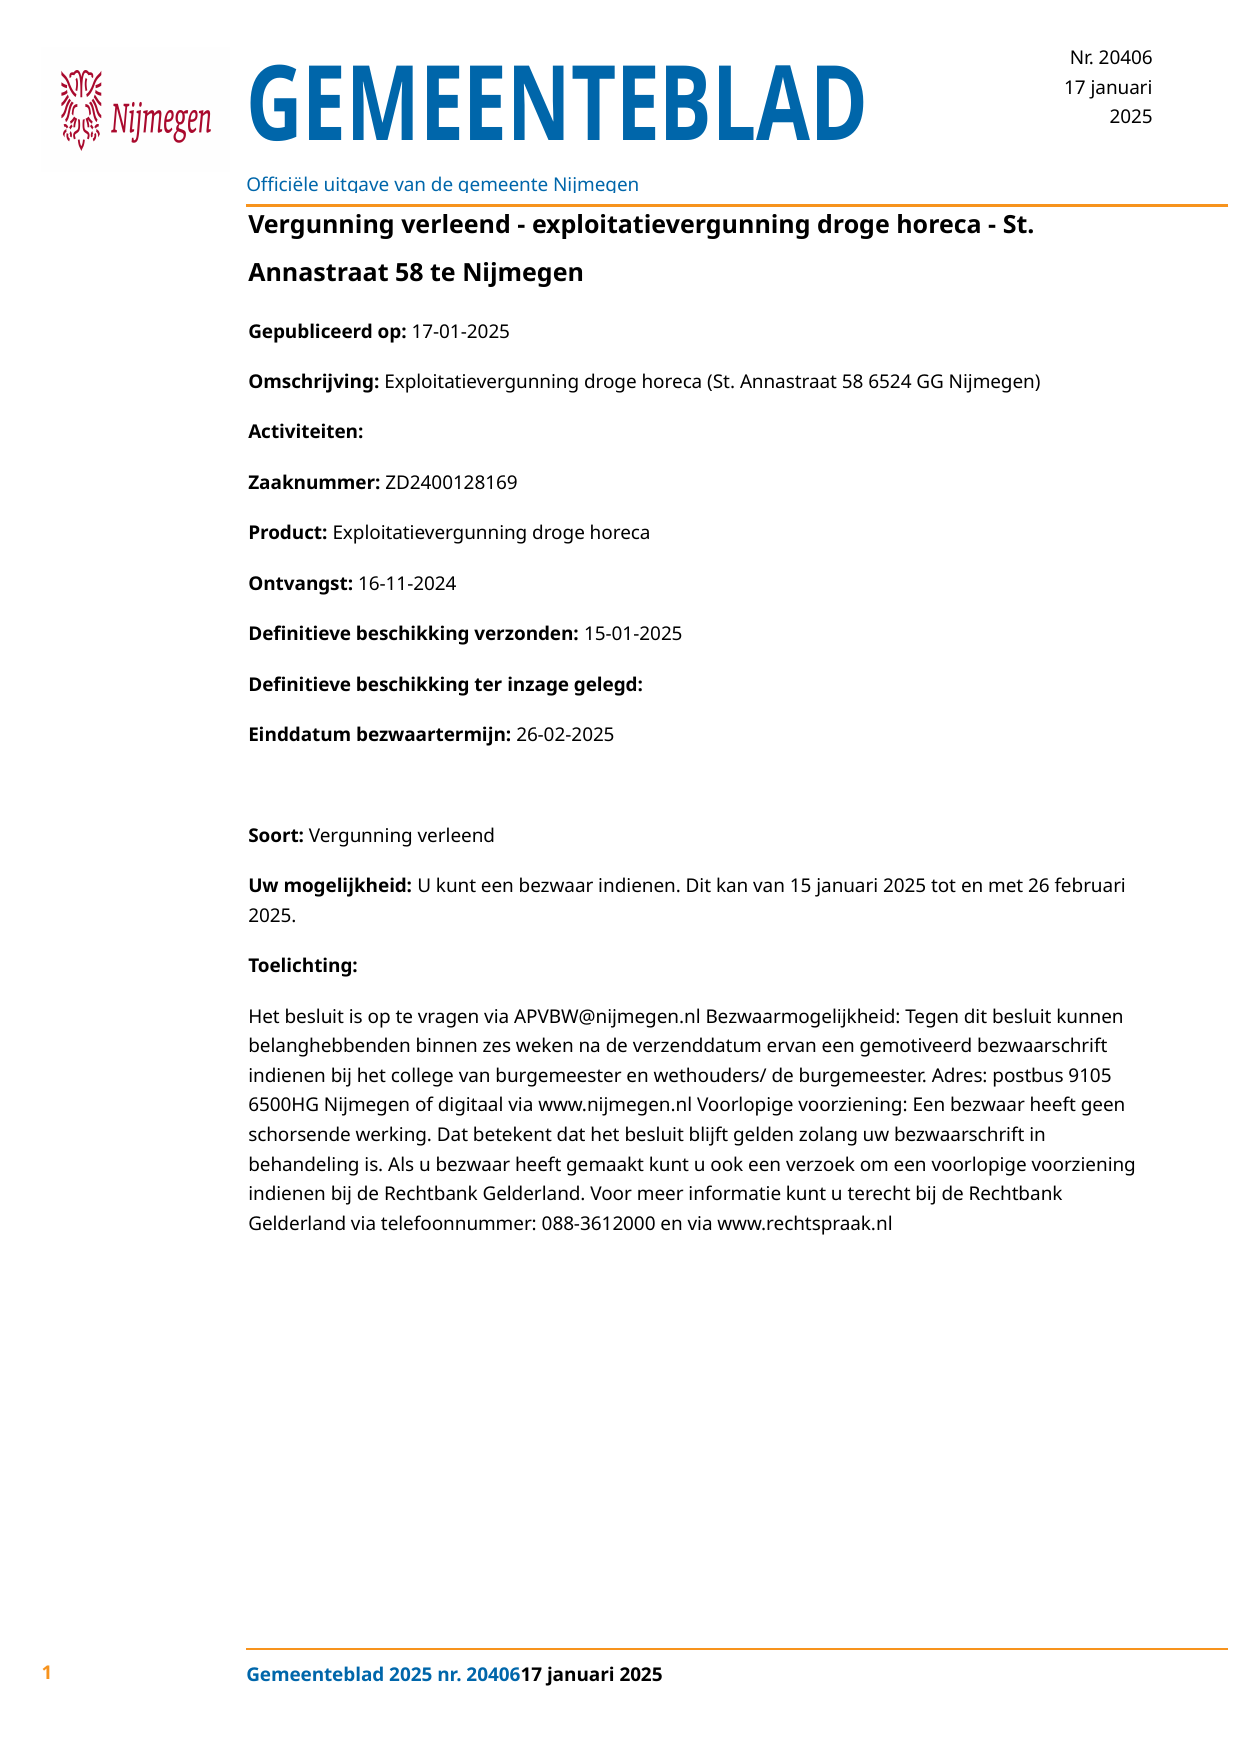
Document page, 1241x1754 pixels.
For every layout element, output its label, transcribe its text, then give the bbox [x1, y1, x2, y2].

text Uw mogelijkheid: U kunt een bezwaar indienen. Dit kan van 15 januari 2025 tot en met 26 februari 2025. [248, 872, 1152, 928]
text Einddatum bezwaartermijn: 26-02-2025 [248, 721, 1152, 747]
text Gepubliceerd op: 17-01-2025 [248, 318, 1152, 344]
text Definitieve beschikking ter inzage gelegd: [248, 671, 1152, 697]
text Het besluit is op te vragen via APVBW@nijmegen.nl Bezwaarmogelijkheid: Tegen dit besluit kunnen belanghebbenden binnen zes weken na de verzenddatum ervan een gemotiveerd bezwaarschrift indienen bij het college van burgemeester en wethouders/ de burgemeester. Adres: postbus 9105 6500HG Nijmegen of digitaal via www.nijmegen.nl Voorlopige voorziening: Een bezwaar heeft geen schorsende werking. Dat betekent dat het besluit blijft gelden zolang uw bezwaarschrift in behandeling is. Als u bezwaar heeft gemaakt kunt u ook een verzoek om een voorlopige voorziening indienen bij de Rechtbank Gelderland. Voor meer informatie kunt u terecht bij de Rechtbank Gelderland via telefoonnummer: 088-3612000 en via www.rechtspraak.nl [248, 1003, 1152, 1236]
text Omschrijving: Exploitatievergunning droge horeca (St. Annastraat 58 6524 GG Nijmegen) [248, 368, 1152, 394]
text Definitieve beschikking verzonden: 15-01-2025 [248, 620, 1152, 646]
text Zaaknummer: ZD2400128169 [248, 469, 1152, 495]
text Product: Exploitatievergunning droge horeca [248, 519, 1152, 545]
text Activiteiten: [248, 419, 1152, 444]
text Soort: Vergunning verleend [248, 822, 1152, 848]
text Toelichting: [248, 952, 1152, 978]
text Ontvangst: 16-11-2024 [248, 570, 1152, 596]
picture [41, 47, 231, 172]
text Vergunning verleend - exploitatievergunning droge horeca - St. Annastraat 58 te Nijmegen [248, 207, 1152, 288]
